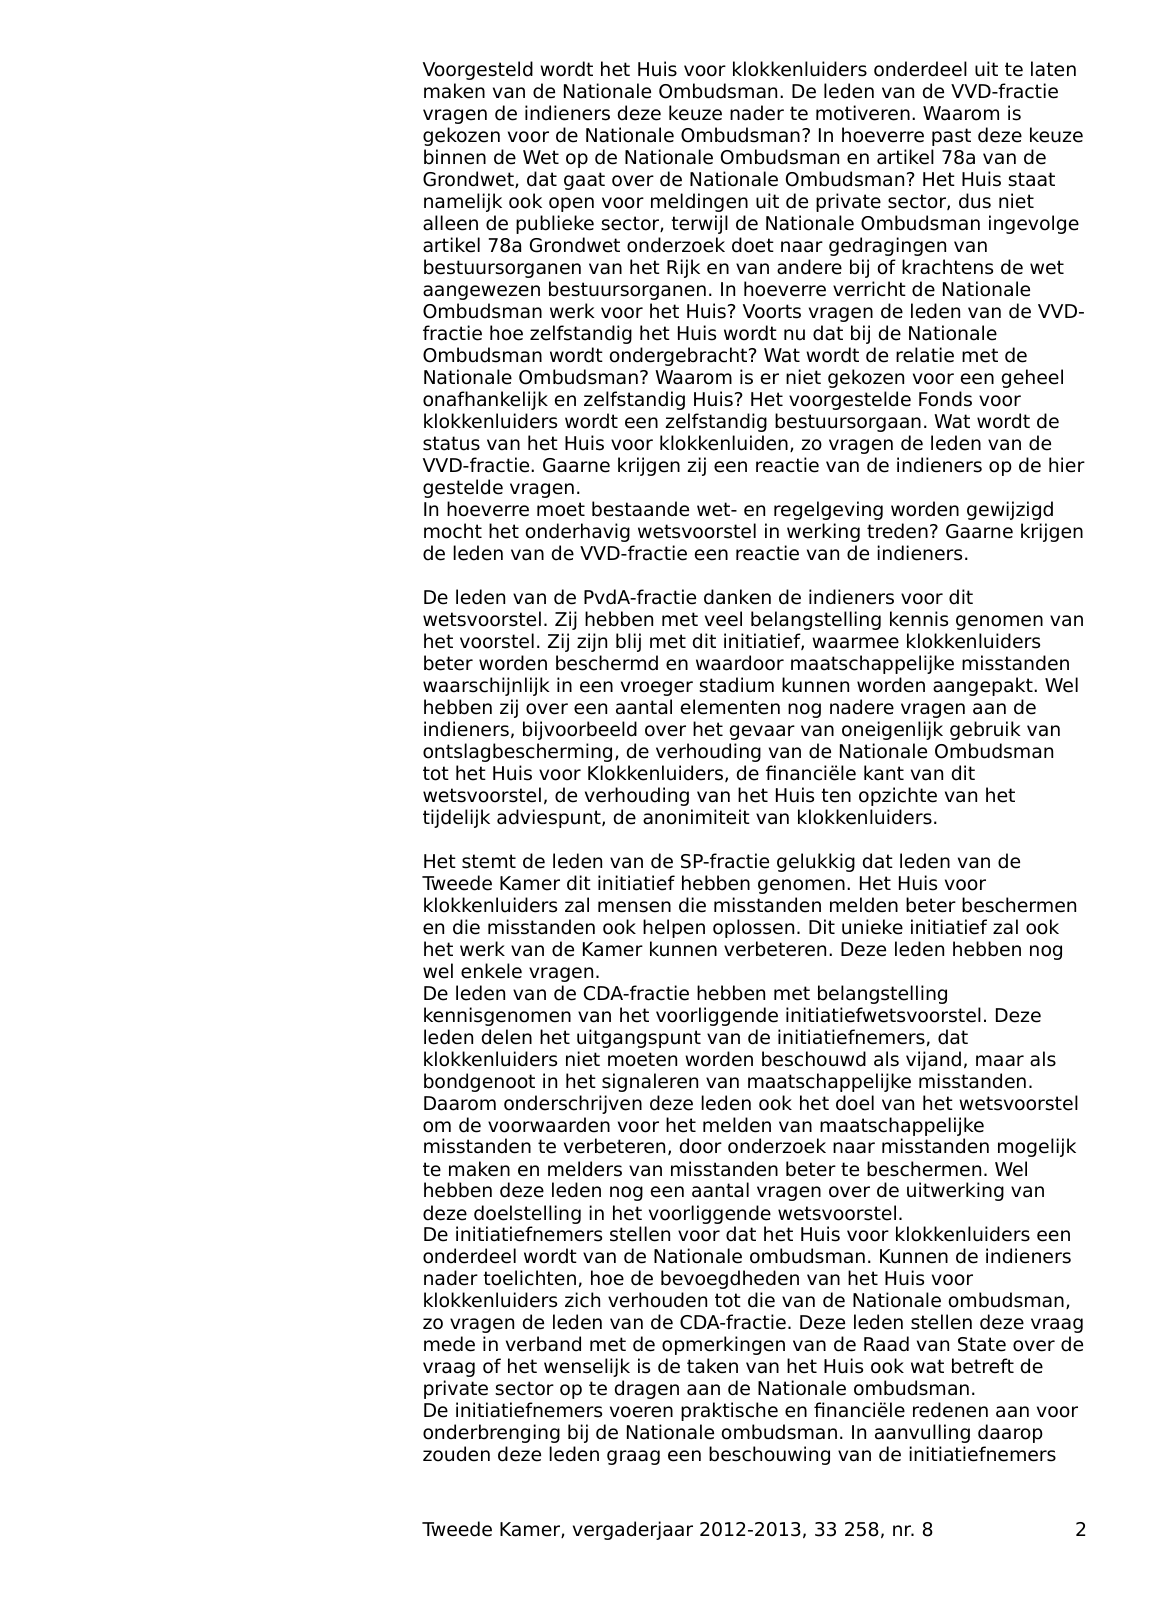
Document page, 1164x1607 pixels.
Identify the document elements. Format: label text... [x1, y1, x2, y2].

text De leden van de CDA-fractie hebben met belangstelling kennisgenomen van het voorliggende initiatiefwetsvoorstel. Deze leden delen het uitgangspunt van de initiatiefnemers, dat klokkenluiders niet moeten worden beschouwd als vijand, maar als bondgenoot in het signaleren van maatschappelijke misstanden. Daarom onderschrijven deze leden ook het doel van het wetsvoorstel om de voorwaarden voor het melden van maatschappelijke misstanden te verbeteren, door onderzoek naar misstanden mogelijk te maken en melders van misstanden beter te beschermen. Wel hebben deze leden nog een aantal vragen over de uitwerking van deze doelstelling in het voorliggende wetsvoorstel. [422, 983, 1087, 1224]
text De leden van de PvdA-fractie danken de indieners voor dit wetsvoorstel. Zij hebben met veel belangstelling kennis genomen van het voorstel. Zij zijn blij met dit initiatief, waarmee klokkenluiders beter worden beschermd en waardoor maatschappelijke misstanden waarschijnlijk in een vroeger stadium kunnen worden aangepakt. Wel hebben zij over een aantal elementen nog nadere vragen aan de indieners, bijvoorbeeld over het gevaar van oneigenlijk gebruik van ontslagbescherming, de verhouding van de Nationale Ombudsman tot het Huis voor Klokkenluiders, de financiële kant van dit wetsvoorstel, de verhouding van het Huis ten opzichte van het tijdelijk adviespunt, de anonimiteit van klokkenluiders. [422, 587, 1087, 828]
text Voorgesteld wordt het Huis voor klokkenluiders onderdeel uit te laten maken van de Nationale Ombudsman. De leden van de VVD-fractie vragen de indieners deze keuze nader te motiveren. Waarom is gekozen voor de Nationale Ombudsman? In hoeverre past deze keuze binnen de Wet op de Nationale Ombudsman en artikel 78a van de Grondwet, dat gaat over de Nationale Ombudsman? Het Huis staat namelijk ook open voor meldingen uit de private sector, dus niet alleen de publieke sector, terwijl de Nationale Ombudsman ingevolge artikel 78a Grondwet onderzoek doet naar gedragingen van bestuursorganen van het Rijk en van andere bij of krachtens de wet aangewezen bestuursorganen. In hoeverre verricht de Nationale Ombudsman werk voor het Huis? Voorts vragen de leden van de VVD-fractie hoe zelfstandig het Huis wordt nu dat bij de Nationale Ombudsman wordt ondergebracht? Wat wordt de relatie met de Nationale Ombudsman? Waarom is er niet gekozen voor een geheel onafhankelijk en zelfstandig Huis? Het voorgestelde Fonds voor klokkenluiders wordt een zelfstandig bestuursorgaan. Wat wordt de status van het Huis voor klokkenluiden, zo vragen de leden van de VVD-fractie. Gaarne krijgen zij een reactie van de indieners op de hier gestelde vragen. [422, 59, 1087, 499]
text Het stemt de leden van de SP-fractie gelukkig dat leden van de Tweede Kamer dit initiatief hebben genomen. Het Huis voor klokkenluiders zal mensen die misstanden melden beter beschermen en die misstanden ook helpen oplossen. Dit unieke initiatief zal ook het werk van de Kamer kunnen verbeteren. Deze leden hebben nog wel enkele vragen. [422, 851, 1087, 983]
text In hoeverre moet bestaande wet- en regelgeving worden gewijzigd mocht het onderhavig wetsvoorstel in werking treden? Gaarne krijgen de leden van de VVD-fractie een reactie van de indieners. [422, 499, 1087, 564]
text De initiatiefnemers voeren praktische en financiële redenen aan voor onderbrenging bij de Nationale ombudsman. In aanvulling daarop zouden deze leden graag een beschouwing van de initiatiefnemers [422, 1400, 1087, 1466]
text De initiatiefnemers stellen voor dat het Huis voor klokkenluiders een onderdeel wordt van de Nationale ombudsman. Kunnen de indieners nader toelichten, hoe de bevoegdheden van het Huis voor klokkenluiders zich verhouden tot die van de Nationale ombudsman, zo vragen de leden van de CDA-fractie. Deze leden stellen deze vraag mede in verband met de opmerkingen van de Raad van State over de vraag of het wenselijk is de taken van het Huis ook wat betreft de private sector op te dragen aan de Nationale ombudsman. [422, 1224, 1087, 1400]
